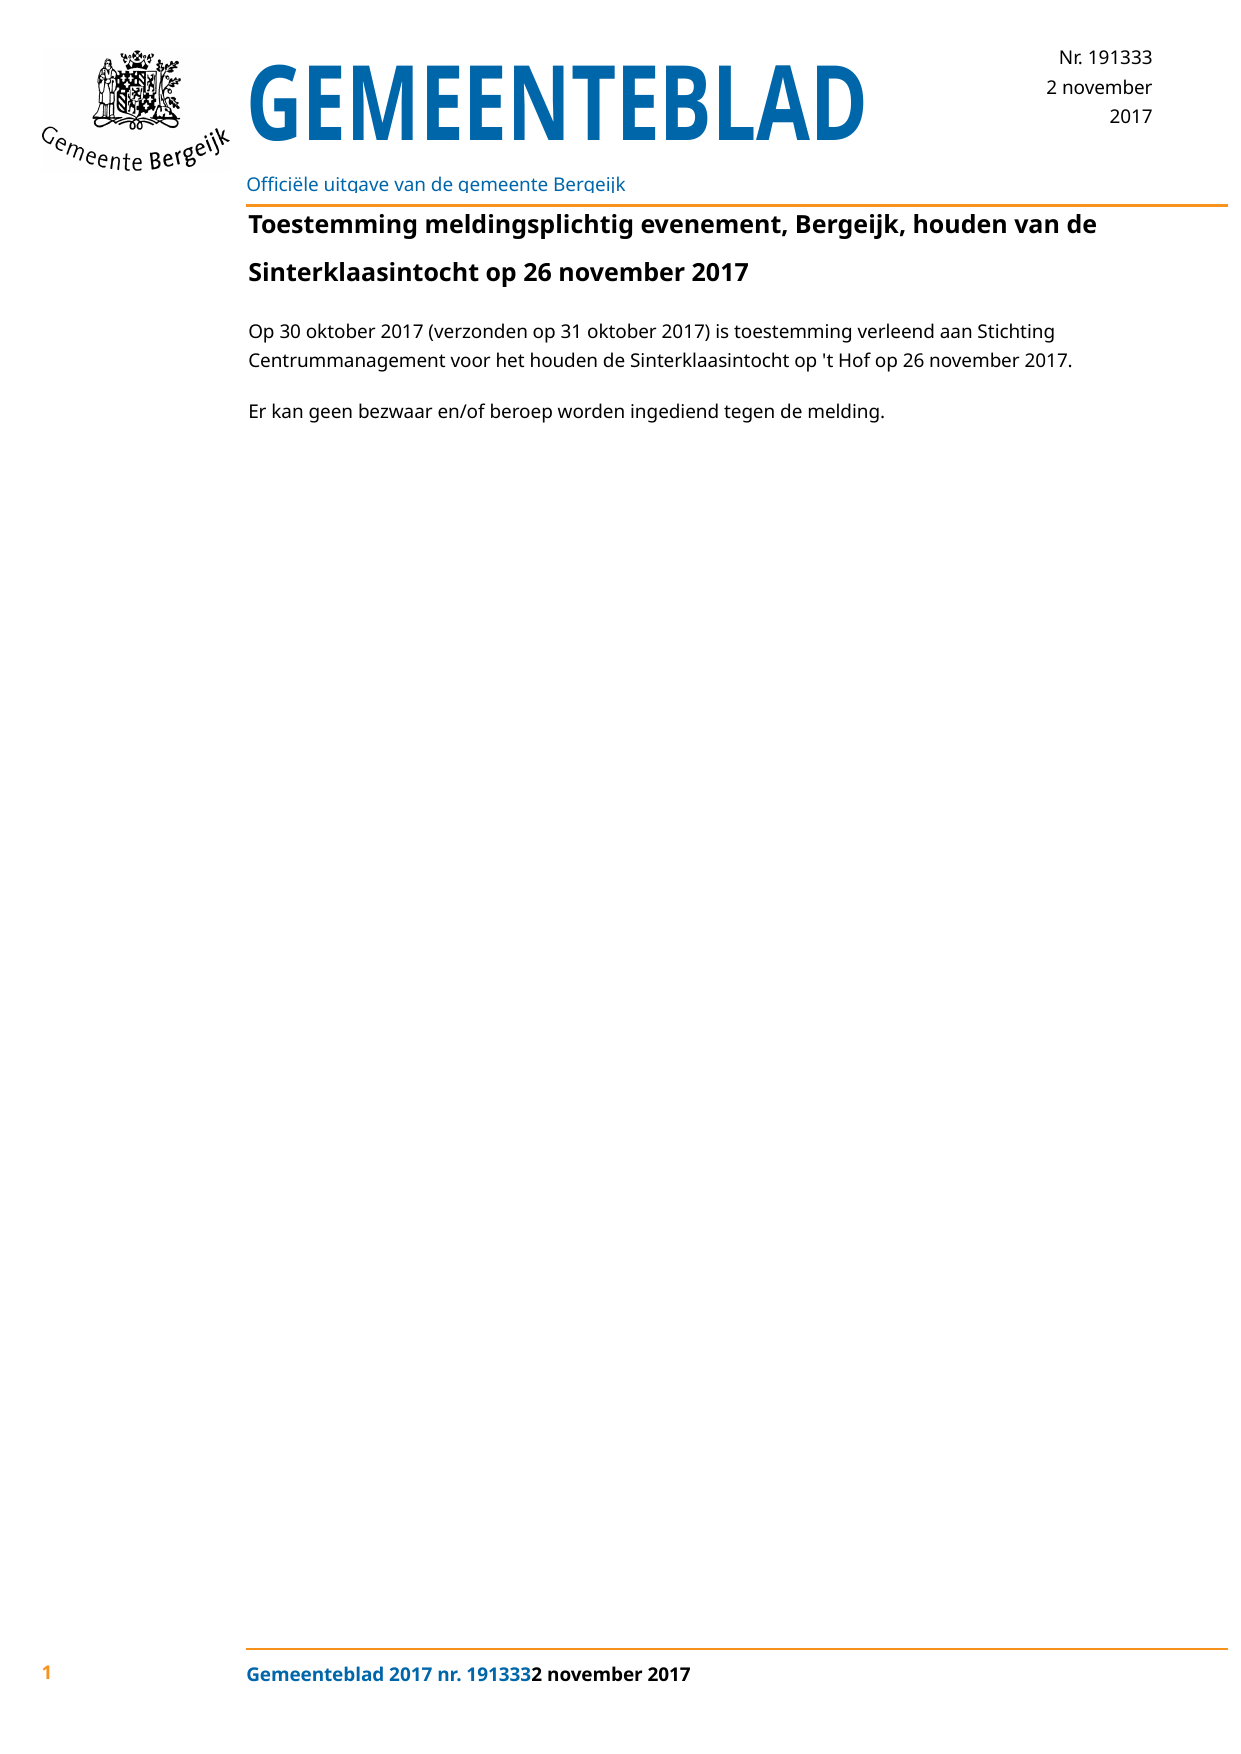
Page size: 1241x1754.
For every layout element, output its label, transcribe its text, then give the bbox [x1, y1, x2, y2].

text Op 30 oktober 2017 (verzonden op 31 oktober 2017) is toestemming verleend aan Stichting Centrummanagement voor het houden de Sinterklaasintocht op 't Hof op 26 november 2017. [248, 318, 1152, 373]
text Toestemming meldingsplichtig evenement, Bergeijk, houden van de Sinterklaasintocht op 26 november 2017 [248, 207, 1152, 288]
picture [41, 47, 231, 172]
text Er kan geen bezwaar en/of beroep worden ingediend tegen de melding. [248, 398, 1152, 424]
